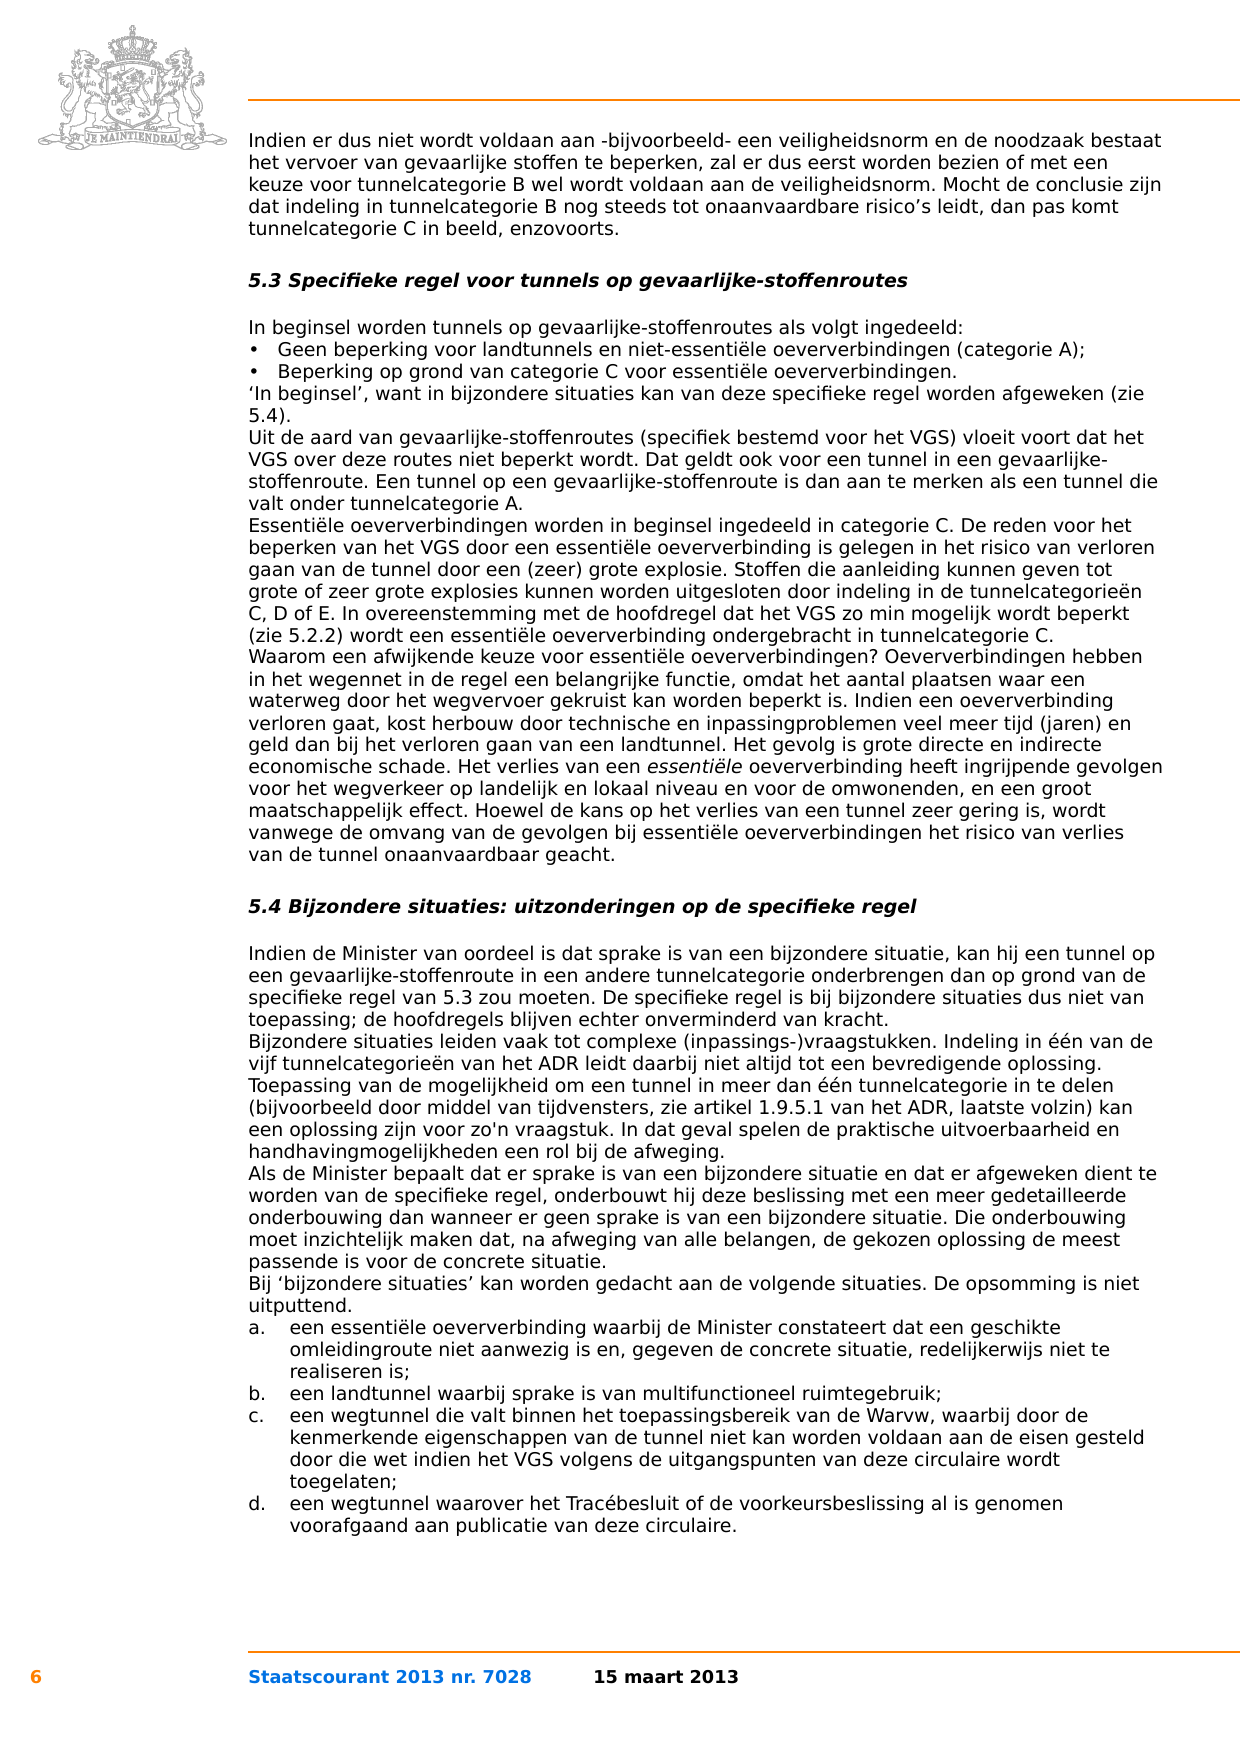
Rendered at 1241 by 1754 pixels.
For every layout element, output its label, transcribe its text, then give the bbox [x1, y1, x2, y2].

text Als de Minister bepaalt dat er sprake is van een bijzondere situatie en dat er afgeweken dient te worden van de specifieke regel, onderbouwt hij deze beslissing met een meer gedetailleerde onderbouwing dan wanneer er geen sprake is van een bijzondere situatie. Die onderbouwing moet inzichtelijk maken dat, na afweging van alle belangen, de gekozen oplossing de meest passende is voor de concrete situatie. [248, 1163, 1163, 1273]
subtitle 5.4 Bijzondere situaties: uitzonderingen op de specifieke regel [248, 896, 1163, 918]
text Bijzondere situaties leiden vaak tot complexe (inpassings-)vraagstukken. Indeling in één van de vijf tunnelcategorieën van het ADR leidt daarbij niet altijd tot een bevredigende oplossing. Toepassing van de mogelijkheid om een tunnel in meer dan één tunnelcategorie in te delen (bijvoorbeeld door middel van tijdvensters, zie artikel 1.9.5.1 van het ADR, laatste volzin) kan een oplossing zijn voor zo'n vraagstuk. In dat geval spelen de praktische uitvoerbaarheid en handhavingmogelijkheden een rol bij de afweging. [248, 1031, 1163, 1163]
text ‘In beginsel’, want in bijzondere situaties kan van deze specifieke regel worden afgeweken (zie 5.4). [248, 383, 1163, 427]
text In beginsel worden tunnels op gevaarlijke-stoffenroutes als volgt ingedeeld: [248, 317, 1163, 339]
text • Geen beperking voor landtunnels en niet-essentiële oeververbindingen (categorie A); [248, 339, 1163, 361]
text Indien de Minister van oordeel is dat sprake is van een bijzondere situatie, kan hij een tunnel op een gevaarlijke-stoffenroute in een andere tunnelcategorie onderbrengen dan op grond van de specifieke regel van 5.3 zou moeten. De specifieke regel is bij bijzondere situaties dus niet van toepassing; de hoofdregels blijven echter onverminderd van kracht. [248, 943, 1163, 1031]
text d. een wegtunnel waarover het Tracébesluit of de voorkeursbeslissing al is genomen voorafgaand aan publicatie van deze circulaire. [248, 1493, 1163, 1537]
text Bij ‘bijzondere situaties’ kan worden gedacht aan de volgende situaties. De opsomming is niet uitputtend. [248, 1273, 1163, 1317]
text a. een essentiële oeververbinding waarbij de Minister constateert dat een geschikte omleidingroute niet aanwezig is en, gegeven de concrete situatie, redelijkerwijs niet te realiseren is; [248, 1317, 1163, 1383]
text • Beperking op grond van categorie C voor essentiële oeververbindingen. [248, 361, 1163, 383]
subtitle 5.3 Specifieke regel voor tunnels op gevaarlijke-stoffenroutes [248, 270, 1163, 292]
picture [38, 25, 227, 150]
text Uit de aard van gevaarlijke-stoffenroutes (specifiek bestemd voor het VGS) vloeit voort dat het VGS over deze routes niet beperkt wordt. Dat geldt ook voor een tunnel in een gevaarlijke-stoffenroute. Een tunnel op een gevaarlijke-stoffenroute is dan aan te merken als een tunnel die valt onder tunnelcategorie A. [248, 427, 1163, 514]
text Indien er dus niet wordt voldaan aan -bijvoorbeeld- een veiligheidsnorm en de noodzaak bestaat het vervoer van gevaarlijke stoffen te beperken, zal er dus eerst worden bezien of met een keuze voor tunnelcategorie B wel wordt voldaan aan de veiligheidsnorm. Mocht de conclusie zijn dat indeling in tunnelcategorie B nog steeds tot onaanvaardbare risico’s leidt, dan pas komt tunnelcategorie C in beeld, enzovoorts. [248, 130, 1163, 240]
text b. een landtunnel waarbij sprake is van multifunctioneel ruimtegebruik; [248, 1383, 1163, 1405]
text c. een wegtunnel die valt binnen het toepassingsbereik van de Warvw, waarbij door de kenmerkende eigenschappen van de tunnel niet kan worden voldaan aan de eisen gesteld door die wet indien het VGS volgens de uitgangspunten van deze circulaire wordt toegelaten; [248, 1405, 1163, 1493]
text Essentiële oeververbindingen worden in beginsel ingedeeld in categorie C. De reden voor het beperken van het VGS door een essentiële oeververbinding is gelegen in het risico van verloren gaan van de tunnel door een (zeer) grote explosie. Stoffen die aanleiding kunnen geven tot grote of zeer grote explosies kunnen worden uitgesloten door indeling in de tunnelcategorieën C, D of E. In overeenstemming met de hoofdregel dat het VGS zo min mogelijk wordt beperkt (zie 5.2.2) wordt een essentiële oeververbinding ondergebracht in tunnelcategorie C. [248, 514, 1163, 646]
text Waarom een afwijkende keuze voor essentiële oeververbindingen? Oeververbindingen hebben in het wegennet in de regel een belangrijke functie, omdat het aantal plaatsen waar een waterweg door het wegvervoer gekruist kan worden beperkt is. Indien een oeververbinding verloren gaat, kost herbouw door technische en inpassingproblemen veel meer tijd (jaren) en geld dan bij het verloren gaan van een landtunnel. Het gevolg is grote directe en indirecte economische schade. Het verlies van een essentiële oeververbinding heeft ingrijpende gevolgen voor het wegverkeer op landelijk en lokaal niveau en voor de omwonenden, en een groot maatschappelijk effect. Hoewel de kans op het verlies van een tunnel zeer gering is, wordt vanwege de omvang van de gevolgen bij essentiële oeververbindingen het risico van verlies van de tunnel onaanvaardbaar geacht. [248, 646, 1163, 866]
